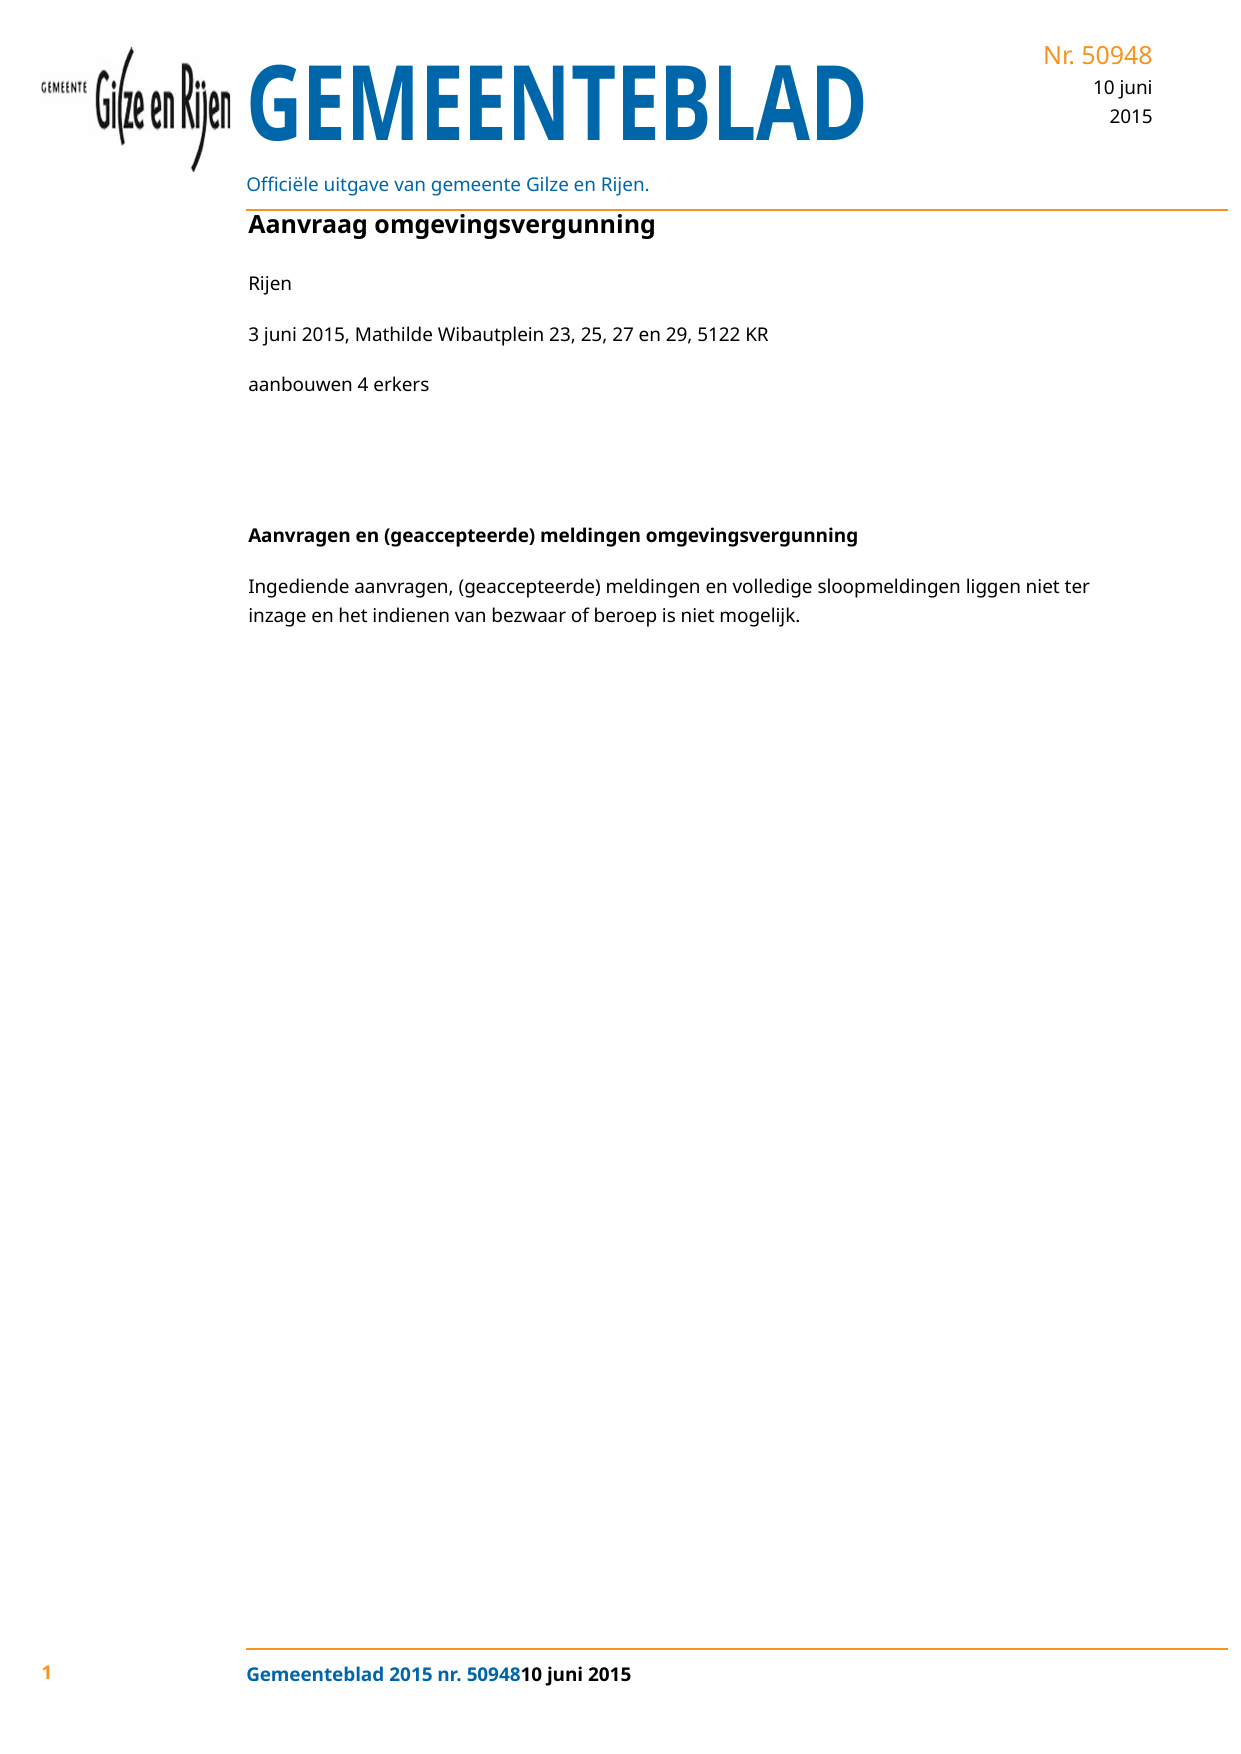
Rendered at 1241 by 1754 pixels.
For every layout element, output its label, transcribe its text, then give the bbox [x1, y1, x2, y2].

text Ingediende aanvragen, (geaccepteerde) meldingen en volledige sloopmeldingen liggen niet ter inzage en het indienen van bezwaar of beroep is niet mogelijk. [248, 573, 1152, 628]
picture [41, 47, 231, 172]
text Rijen [248, 270, 1152, 296]
text 3 juni 2015, Mathilde Wibautplein 23, 25, 27 en 29, 5122 KR [248, 321, 1152, 346]
text Aanvraag omgevingsvergunning [248, 211, 1152, 241]
text aanbouwen 4 erkers [248, 371, 1152, 397]
text Aanvragen en (geaccepteerde) meldingen omgevingsvergunning [248, 522, 1152, 548]
